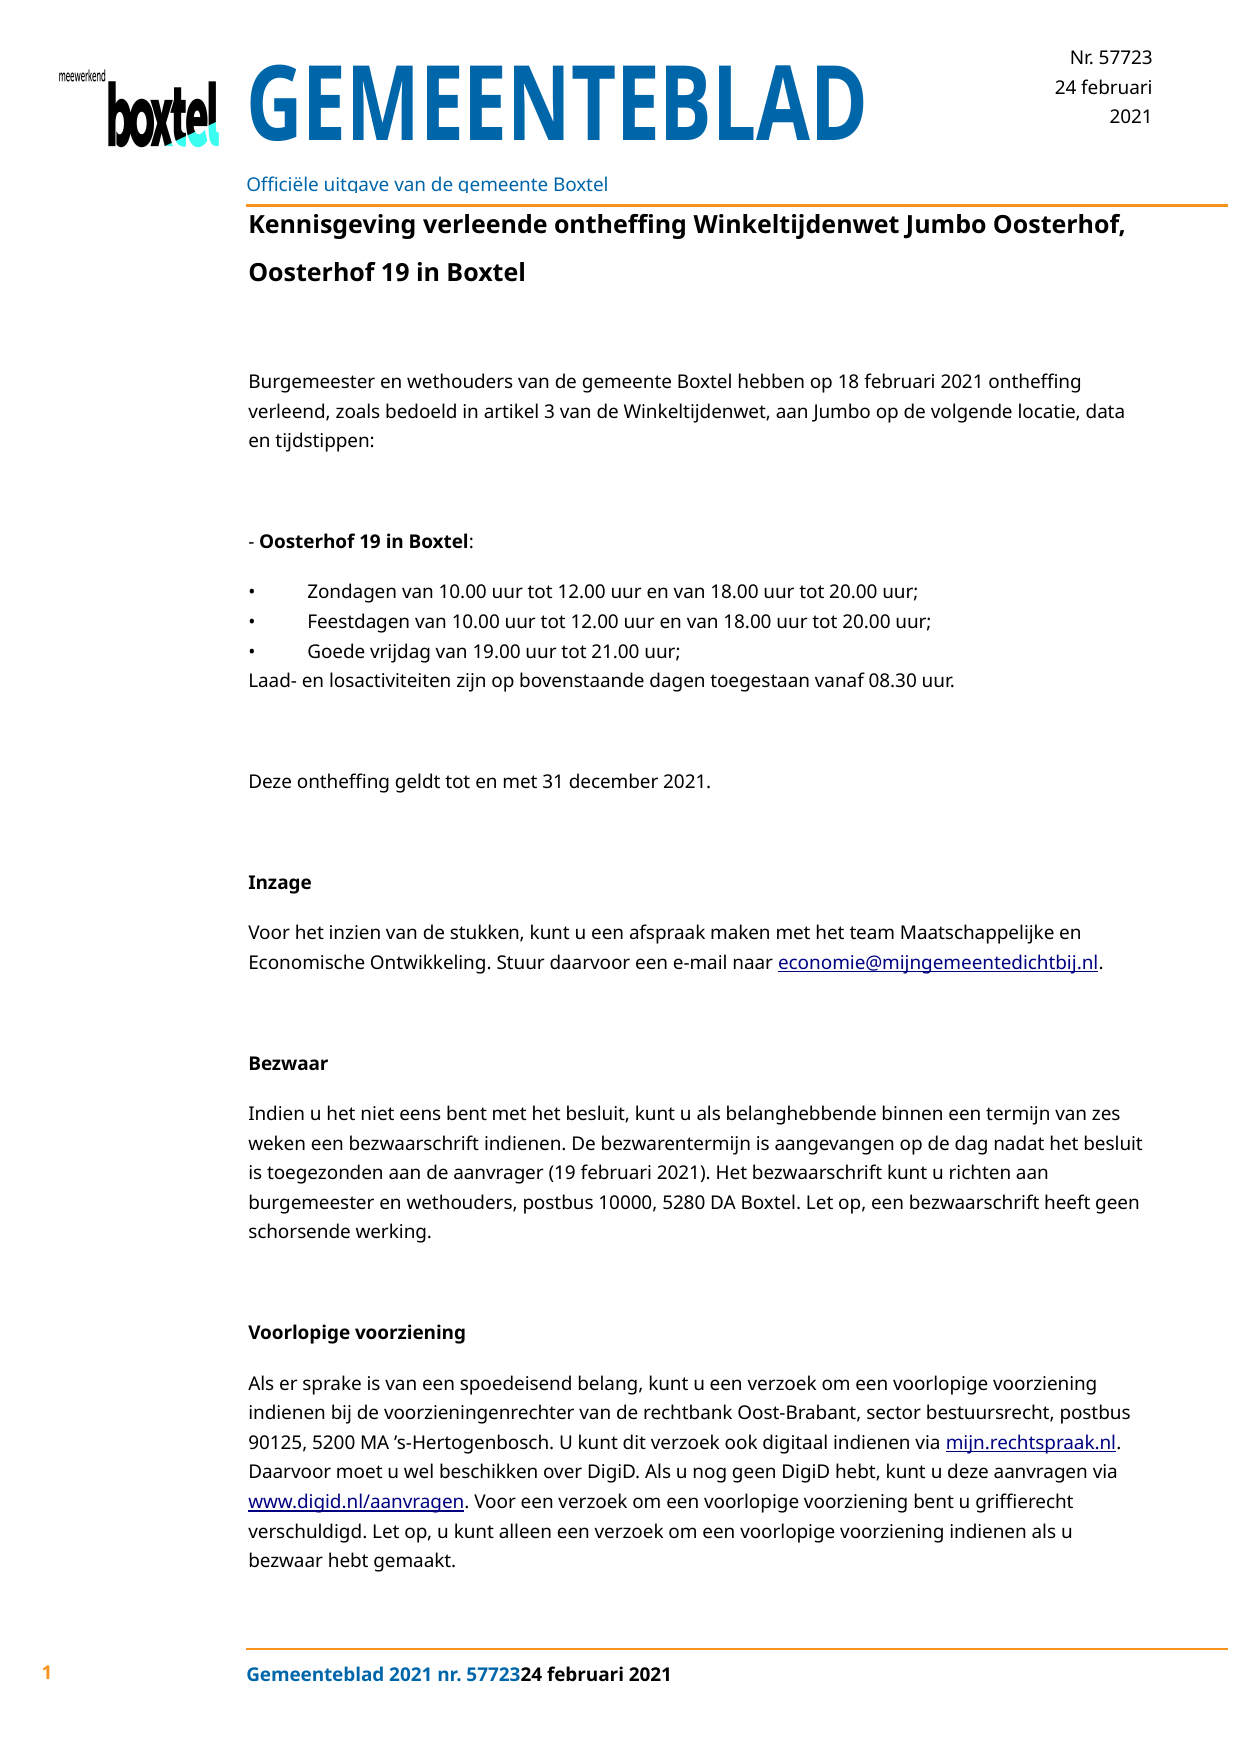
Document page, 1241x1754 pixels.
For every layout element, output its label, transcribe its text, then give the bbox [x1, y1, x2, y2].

list Feestdagen van 10.00 uur tot 12.00 uur en van 18.00 uur tot 20.00 uur; [248, 608, 1152, 634]
text Deze ontheffing geldt tot en met 31 december 2021. [248, 768, 1152, 794]
text Voor het inzien van de stukken, kunt u een afspraak maken met het team Maatschappelijke en Economische Ontwikkeling. Stuur daarvoor een e-mail naar economie@mijngemeentedichtbij.nl. [248, 919, 1152, 975]
text Voorlopige voorziening [248, 1319, 1152, 1345]
picture [41, 47, 231, 172]
text Bezwaar [248, 1050, 1152, 1076]
text Indien u het niet eens bent met het besluit, kunt u als belanghebbende binnen een termijn van zes weken een bezwaarschrift indienen. De bezwarentermijn is aangevangen op de dag nadat het besluit is toegezonden aan de aanvrager (19 februari 2021). Het bezwaarschrift kunt u richten aan burgemeester en wethouders, postbus 10000, 5280 DA Boxtel. Let op, een bezwaarschrift heeft geen schorsende werking. [248, 1100, 1152, 1244]
text Als er sprake is van een spoedeisend belang, kunt u een verzoek om een voorlopige voorziening indienen bij de voorzieningenrechter van de rechtbank Oost-Brabant, sector bestuursrecht, postbus 90125, 5200 MA ’s-Hertogenbosch. U kunt dit verzoek ook digitaal indienen via mijn.rechtspraak.nl. Daarvoor moet u wel beschikken over DigiD. Als u nog geen DigiD hebt, kunt u deze aanvragen via www.digid.nl/aanvragen. Voor een verzoek om een voorlopige voorziening bent u griffierecht verschuldigd. Let op, u kunt alleen een verzoek om een voorlopige voorziening indienen als u bezwaar hebt gemaakt. [248, 1370, 1152, 1573]
text Inzage [248, 869, 1152, 895]
text Burgemeester en wethouders van de gemeente Boxtel hebben op 18 februari 2021 ontheffing verleend, zoals bedoeld in artikel 3 van de Winkeltijdenwet, aan Jumbo op de volgende locatie, data en tijdstippen: [248, 368, 1152, 453]
text Kennisgeving verleende ontheffing Winkeltijdenwet Jumbo Oosterhof, Oosterhof 19 in Boxtel [248, 207, 1152, 288]
text Laad- en losactiviteiten zijn op bovenstaande dagen toegestaan vanaf 08.30 uur. [248, 667, 1152, 693]
list Zondagen van 10.00 uur tot 12.00 uur en van 18.00 uur tot 20.00 uur; [248, 579, 1152, 604]
list Goede vrijdag van 19.00 uur tot 21.00 uur; [248, 638, 1152, 664]
text - Oosterhof 19 in Boxtel: [248, 528, 1152, 554]
